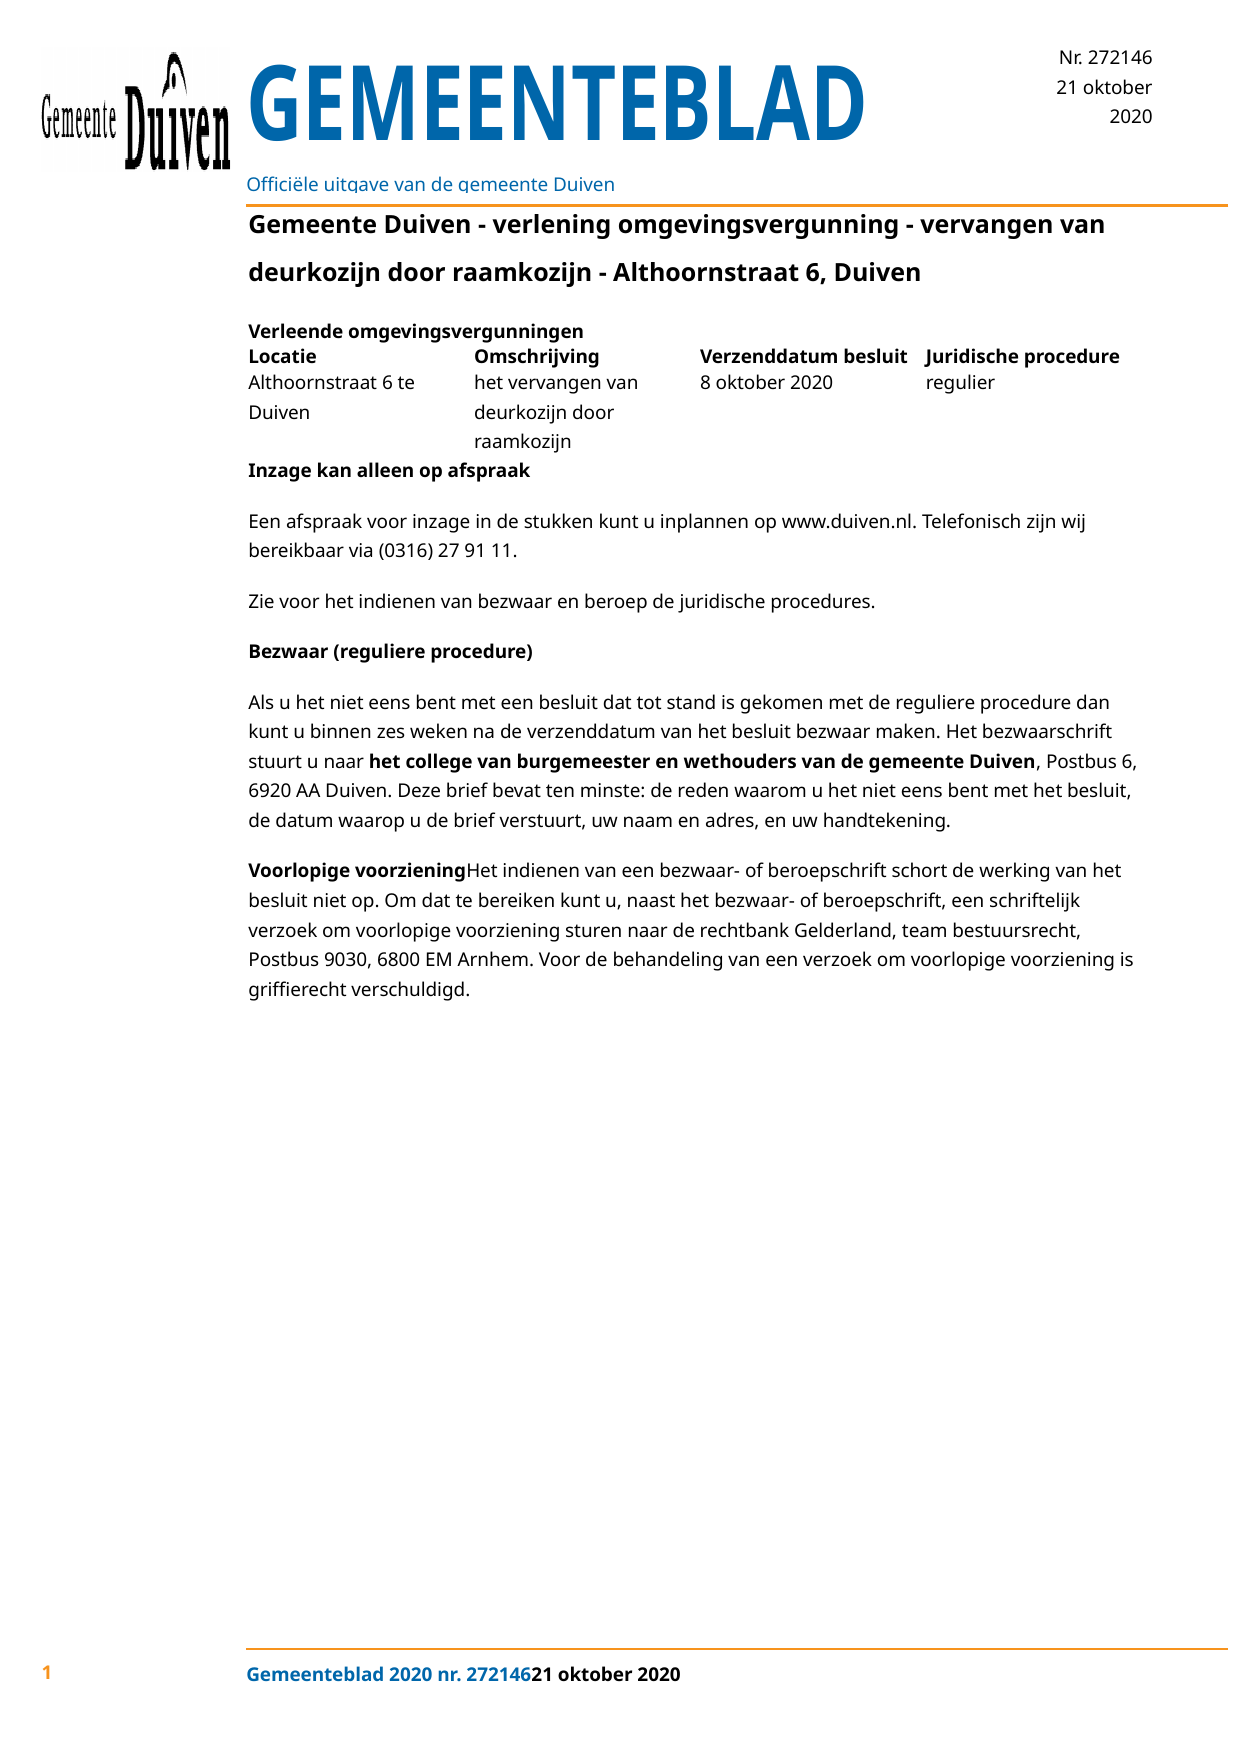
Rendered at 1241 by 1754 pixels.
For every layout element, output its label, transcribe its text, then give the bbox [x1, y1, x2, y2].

table_cell Althoornstraat 6 te Duiven [248, 370, 474, 454]
text Zie voor het indienen van bezwaar en beroep de juridische procedures. [248, 588, 1152, 614]
table_header Verleende omgevingsvergunningen [248, 318, 1152, 344]
text Voorlopige voorzieningHet indienen van een bezwaar- of beroepschrift schort de werking van het besluit niet op. Om dat te bereiken kunt u, naast het bezwaar- of beroepschrift, een schriftelijk verzoek om voorlopige voorziening sturen naar de rechtbank Gelderland, team bestuursrecht, Postbus 9030, 6800 EM Arnhem. Voor de behandeling van een verzoek om voorlopige voorziening is griffierecht verschuldigd. [248, 858, 1152, 1002]
table_cell Verzenddatum besluit [700, 344, 926, 369]
table_cell 8 oktober 2020 [700, 370, 926, 454]
text Als u het niet eens bent met een besluit dat tot stand is gekomen met de reguliere procedure dan kunt u binnen zes weken na de verzenddatum van het besluit bezwaar maken. Het bezwaarschrift stuurt u naar het college van burgemeester en wethouders van de gemeente Duiven, Postbus 6, 6920 AA Duiven. Deze brief bevat ten minste: de reden waarom u het niet eens bent met het besluit, de datum waarop u de brief verstuurt, uw naam en adres, en uw handtekening. [248, 689, 1152, 833]
table_cell Locatie [248, 344, 474, 369]
text Een afspraak voor inzage in de stukken kunt u inplannen op www.duiven.nl. Telefonisch zijn wij bereikbaar via (0316) 27 91 11. [248, 508, 1152, 563]
table_cell regulier [926, 370, 1152, 454]
text Gemeente Duiven - verlening omgevingsvergunning - vervangen van deurkozijn door raamkozijn - Althoornstraat 6, Duiven [248, 207, 1152, 288]
text Bezwaar (reguliere procedure) [248, 638, 1152, 664]
picture [41, 47, 231, 172]
table_cell Juridische procedure [926, 344, 1152, 369]
text Inzage kan alleen op afspraak [248, 458, 1152, 483]
table_cell Omschrijving [474, 344, 700, 369]
table_cell het vervangen van deurkozijn door raamkozijn [474, 370, 700, 454]
